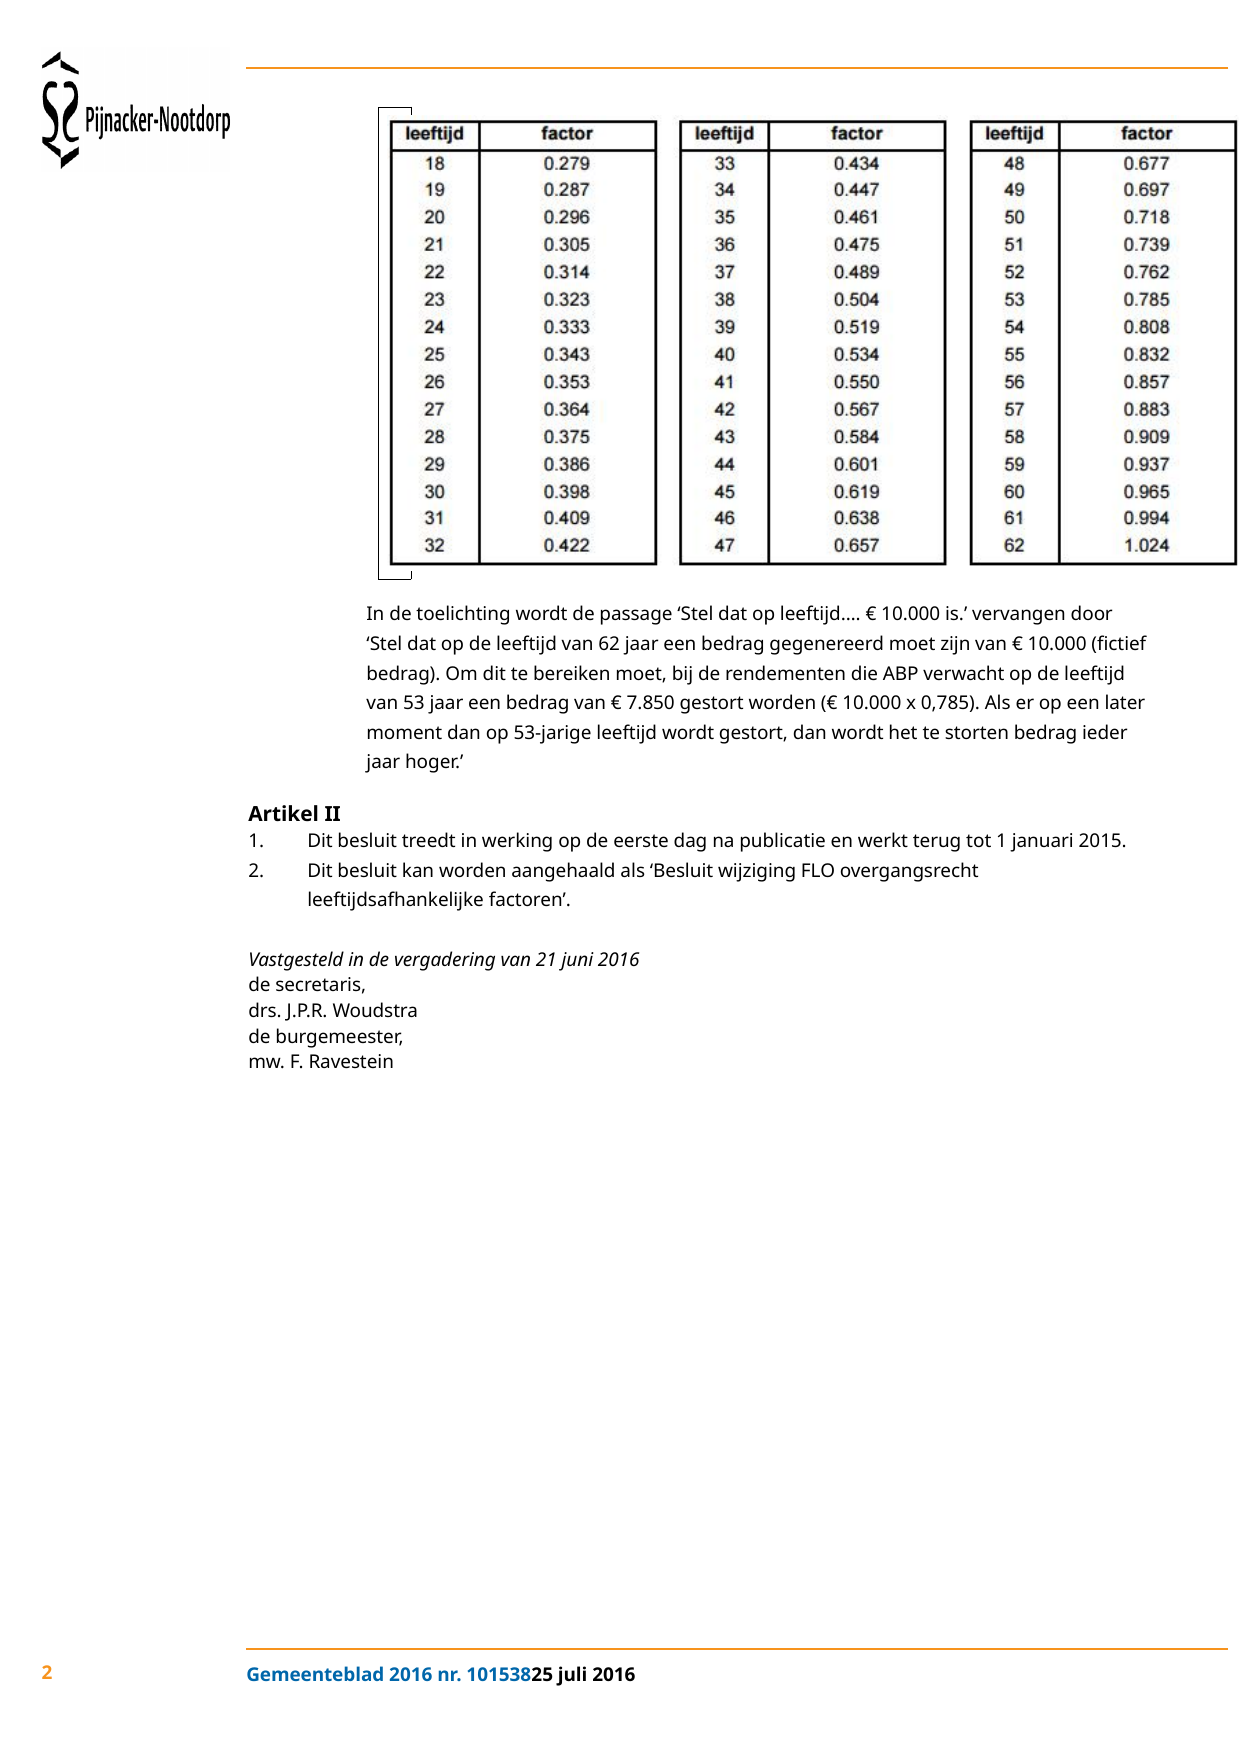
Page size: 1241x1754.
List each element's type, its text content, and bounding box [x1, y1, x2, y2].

picture [41, 47, 231, 172]
list Dit besluit treedt in werking op de eerste dag na publicatie en werkt terug tot 1 januari 2015. [248, 827, 1152, 853]
text Artikel II [248, 799, 1152, 827]
text Vastgesteld in de vergadering van 21 juni 2016 [248, 946, 1152, 971]
list In de toelichting wordt de passage ‘Stel dat op leeftijd…. € 10.000 is.’ vervangen door ‘Stel dat op de leeftijd van 62 jaar een bedrag gegenereerd moet zijn van € 10.000 (fictief bedrag). Om dit te bereiken moet, bij de rendementen die ABP verwacht op de leeftijd van 53 jaar een bedrag van € 7.850 gestort worden (€ 10.000 x 0,785). Als er op een later moment dan op 53-jarige leeftijd wordt gestort, dan wordt het te storten bedrag ieder jaar hoger.’ [307, 601, 1152, 774]
text de burgemeester, [248, 1023, 1152, 1049]
list Dit besluit kan worden aangehaald als ‘Besluit wijziging FLO overgangsrecht leeftijdsafhankelijke factoren’. [248, 857, 1152, 912]
picture [387, 115, 1240, 571]
text mw. F. Ravestein [248, 1049, 1152, 1074]
text drs. J.P.R. Woudstra [248, 997, 1152, 1023]
text de secretaris, [248, 971, 1152, 997]
